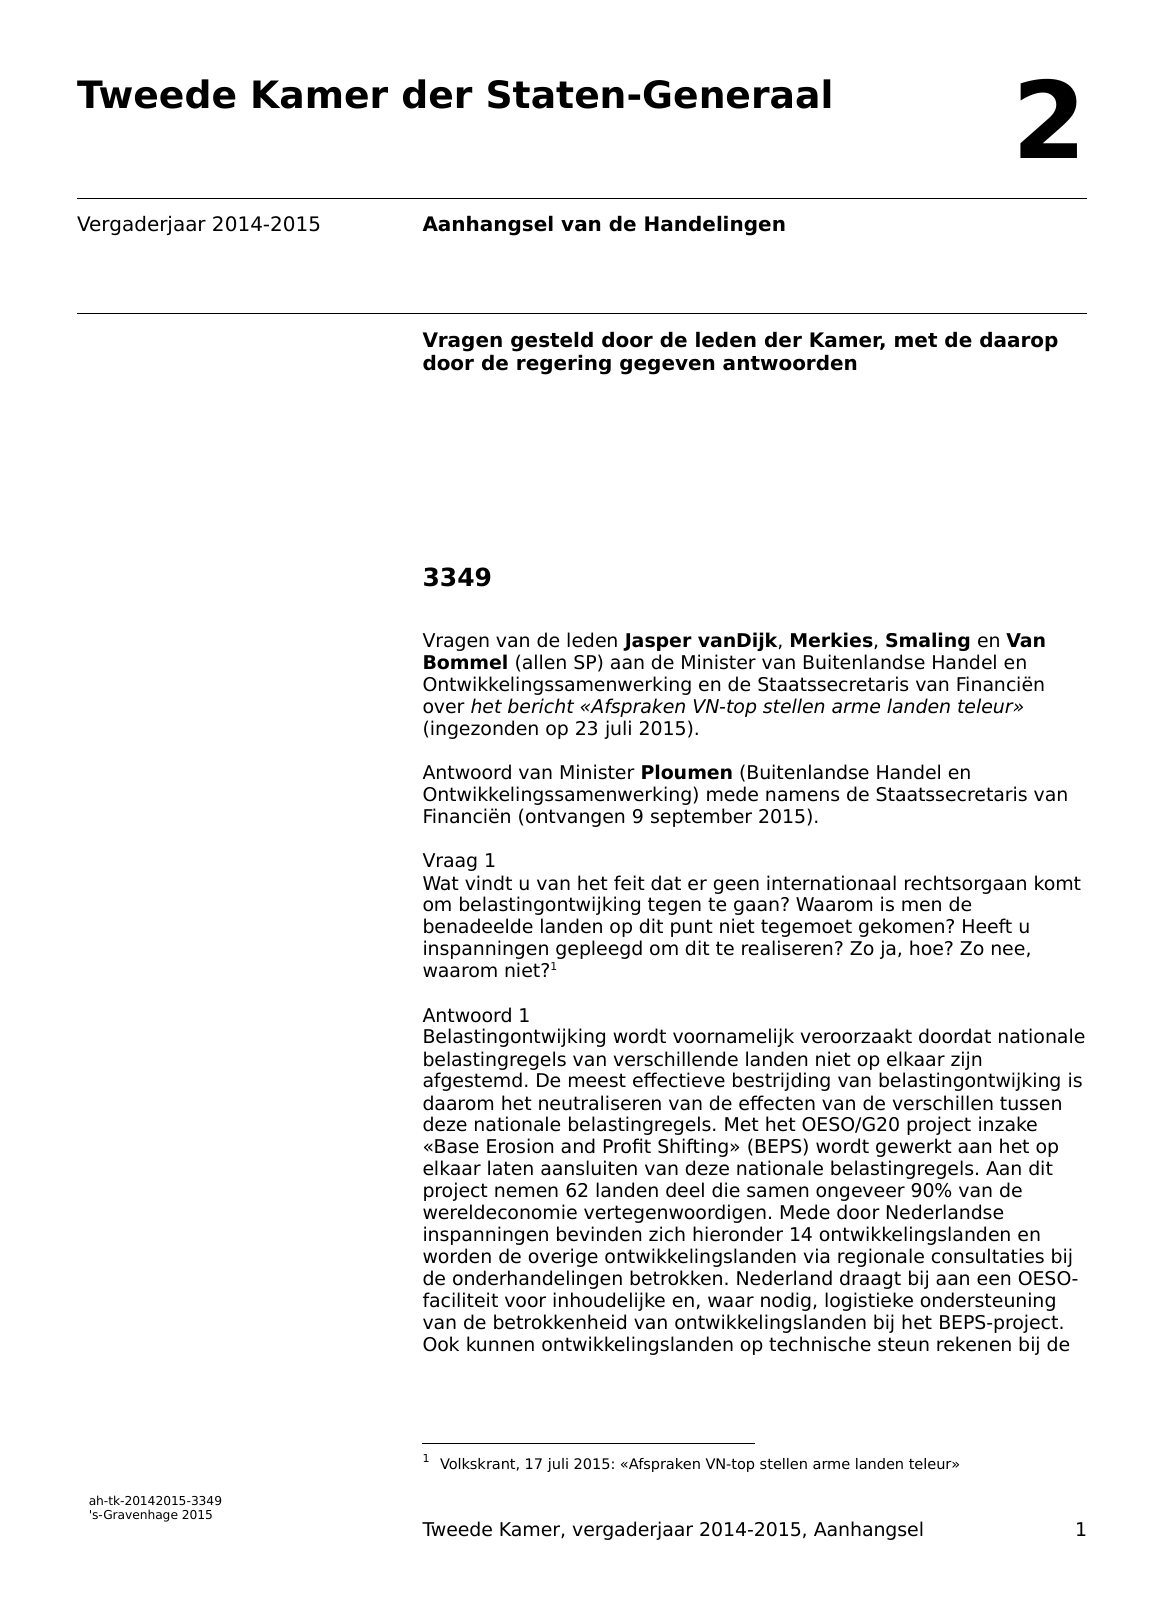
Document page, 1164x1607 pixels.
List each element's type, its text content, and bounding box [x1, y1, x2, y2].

table_cell Vergaderjaar 2014-2015 [77, 199, 422, 313]
text ah-tk-20142015-3349 [88, 1494, 323, 1508]
table_cell [77, 314, 422, 375]
text 's-Gravenhage 2015 [88, 1508, 323, 1522]
text Antwoord van Minister Ploumen (Buitenlandse Handel en Ontwikkelingssamenwerking) mede namens de Staatssecretaris van Financiën (ontvangen 9 september 2015). [422, 762, 1087, 828]
text 3349 [422, 563, 1087, 592]
text Antwoord 1 [422, 1004, 1087, 1026]
text Belastingontwijking wordt voornamelijk veroorzaakt doordat nationale belastingregels van verschillende landen niet op elkaar zijn afgestemd. De meest effectieve bestrijding van belastingontwijking is daarom het neutraliseren van de effecten van de verschillen tussen deze nationale belastingregels. Met het OESO/G20 project inzake «Base Erosion and Profit Shifting» (BEPS) wordt gewerkt aan het op elkaar laten aansluiten van deze nationale belastingregels. Aan dit project nemen 62 landen deel die samen ongeveer 90% van de wereldeconomie vertegenwoordigen. Mede door Nederlandse inspanningen bevinden zich hieronder 14 ontwikkelingslanden en worden de overige ontwikkelingslanden via regionale consultaties bij de onderhandelingen betrokken. Nederland draagt bij aan een OESO-faciliteit voor inhoudelijke en, waar nodig, logistieke ondersteuning van de betrokkenheid van ontwikkelingslanden bij het BEPS-project. Ook kunnen ontwikkelingslanden op technische steun rekenen bij de [422, 1026, 1087, 1356]
text Vraag 1 [422, 850, 1087, 872]
table_cell Vragen gesteld door de leden der Kamer, met de daarop door de regering gegeven antwoorden [422, 314, 1087, 375]
text Vragen van de leden Jasper vanDijk, Merkies, Smaling en Van Bommel (allen SP) aan de Minister van Buitenlandse Handel en Ontwikkelingssamenwerking en de Staatssecretaris van Financiën over het bericht «Afspraken VN-top stellen arme landen teleur» (ingezonden op 23 juli 2015). [422, 630, 1087, 740]
table_cell Aanhangsel van de Handelingen [422, 199, 1087, 313]
text Volkskrant, 17 juli 2015: «Afspraken VN-top stellen arme landen teleur» [422, 1452, 1087, 1474]
table_header 2 [886, 59, 1087, 198]
table_header Tweede Kamer der Staten-Generaal [77, 59, 886, 198]
text Wat vindt u van het feit dat er geen internationaal rechtsorgaan komt om belastingontwijking tegen te gaan? Waarom is men de benadeelde landen op dit punt niet tegemoet gekomen? Heeft u inspanningen gepleegd om dit te realiseren? Zo ja, hoe? Zo nee, waarom niet? [422, 872, 1087, 982]
